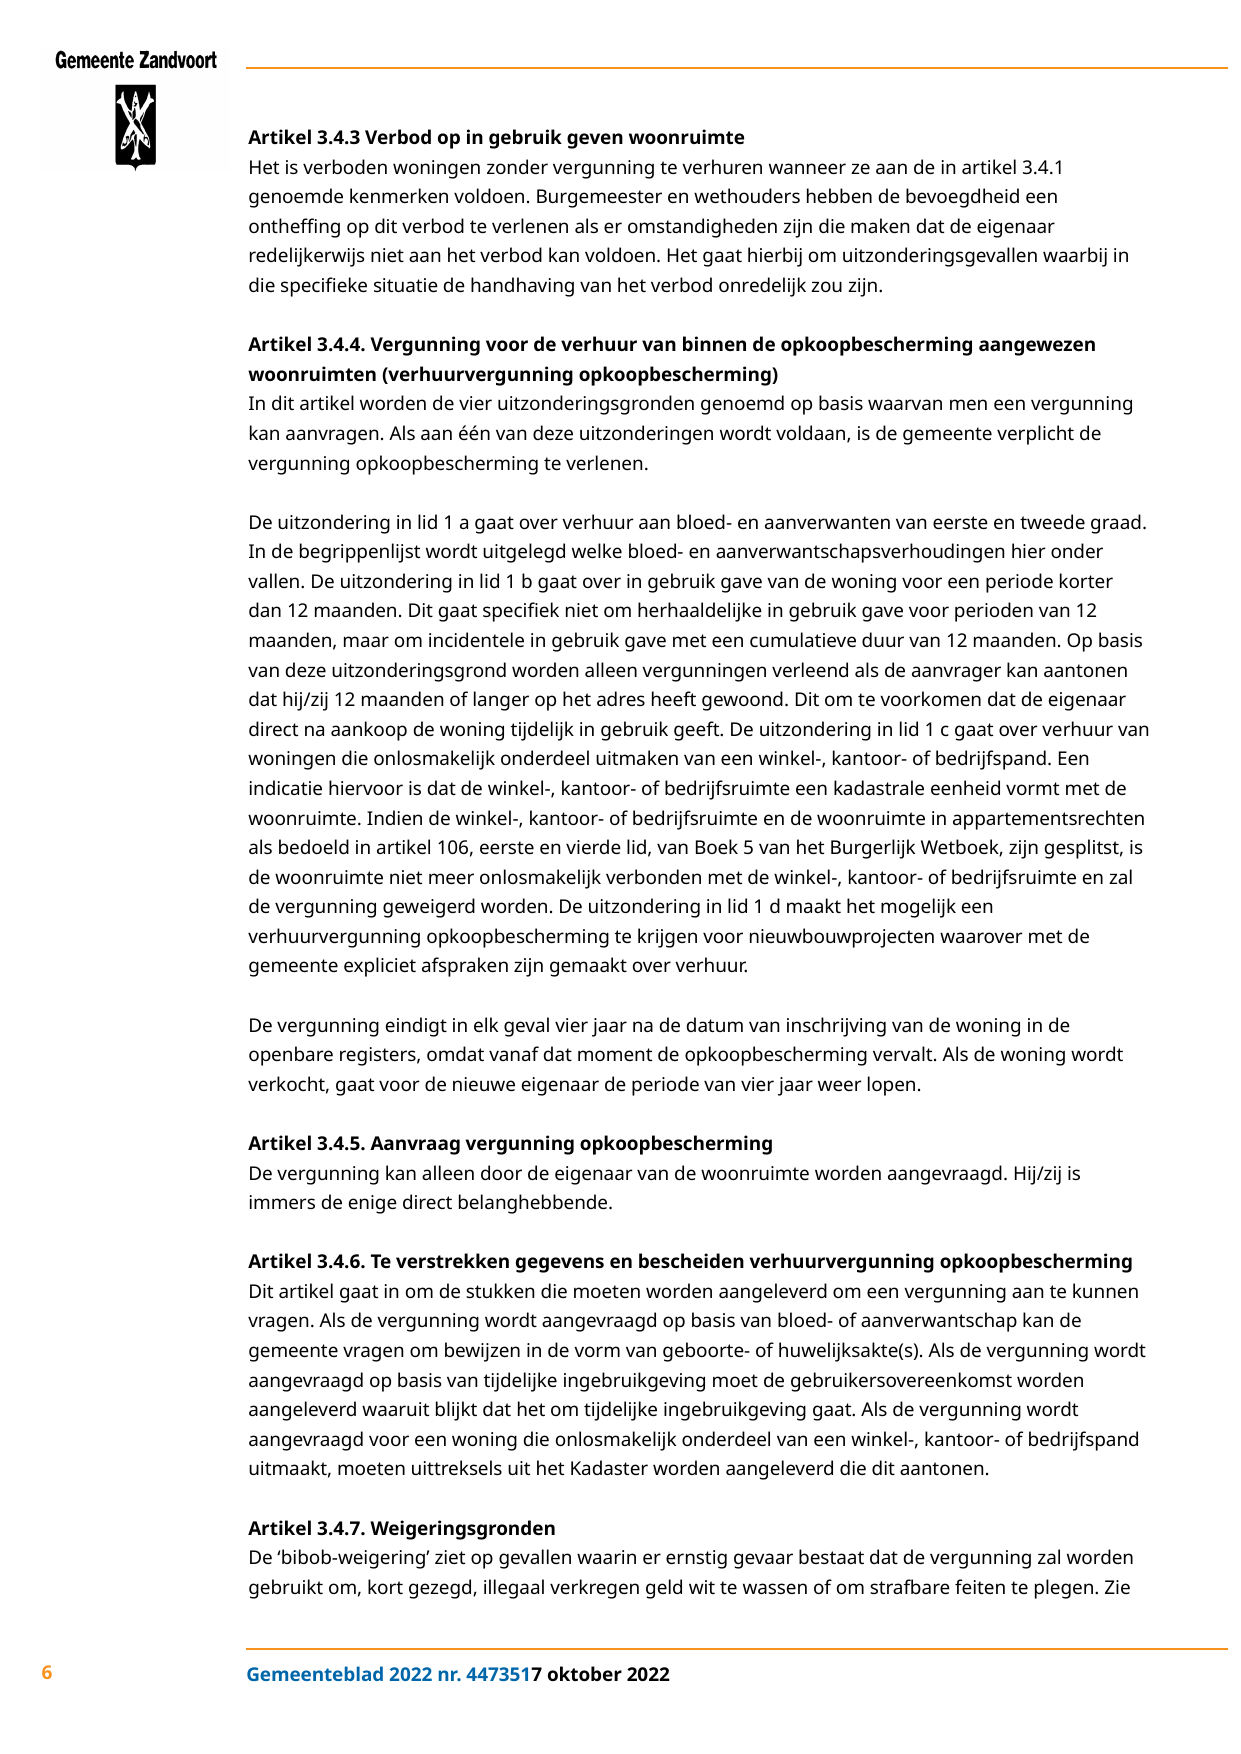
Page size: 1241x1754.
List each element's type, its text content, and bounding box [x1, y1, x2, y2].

text Dit artikel gaat in om de stukken die moeten worden aangeleverd om een vergunning aan te kunnen vragen. Als de vergunning wordt aangevraagd op basis van bloed- of aanverwantschap kan de gemeente vragen om bewijzen in de vorm van geboorte- of huwelijksakte(s). Als de vergunning wordt aangevraagd op basis van tijdelijke ingebruikgeving moet de gebruikersovereenkomst worden aangeleverd waaruit blijkt dat het om tijdelijke ingebruikgeving gaat. Als de vergunning wordt aangevraagd voor een woning die onlosmakelijk onderdeel van een winkel-, kantoor- of bedrijfspand uitmaakt, moeten uittreksels uit het Kadaster worden aangeleverd die dit aantonen. [248, 1278, 1152, 1481]
text De ‘bibob-weigering’ ziet op gevallen waarin er ernstig gevaar bestaat dat de vergunning zal worden gebruikt om, kort gezegd, illegaal verkregen geld wit te wassen of om strafbare feiten te plegen. Zie [248, 1544, 1152, 1600]
text De uitzondering in lid 1 a gaat over verhuur aan bloed- en aanverwanten van eerste en tweede graad. In de begrippenlijst wordt uitgelegd welke bloed- en aanverwantschapsverhoudingen hier onder vallen. De uitzondering in lid 1 b gaat over in gebruik gave van de woning voor een periode korter dan 12 maanden. Dit gaat specifiek niet om herhaaldelijke in gebruik gave voor perioden van 12 maanden, maar om incidentele in gebruik gave met een cumulatieve duur van 12 maanden. Op basis van deze uitzonderingsgrond worden alleen vergunningen verleend als de aanvrager kan aantonen dat hij/zij 12 maanden of langer op het adres heeft gewoond. Dit om te voorkomen dat de eigenaar direct na aankoop de woning tijdelijk in gebruik geeft. De uitzondering in lid 1 c gaat over verhuur van woningen die onlosmakelijk onderdeel uitmaken van een winkel-, kantoor- of bedrijfspand. Een indicatie hiervoor is dat de winkel-, kantoor- of bedrijfsruimte een kadastrale eenheid vormt met de woonruimte. Indien de winkel-, kantoor- of bedrijfsruimte en de woonruimte in appartementsrechten als bedoeld in artikel 106, eerste en vierde lid, van Boek 5 van het Burgerlijk Wetboek, zijn gesplitst, is de woonruimte niet meer onlosmakelijk verbonden met de winkel-, kantoor- of bedrijfsruimte en zal de vergunning geweigerd worden. De uitzondering in lid 1 d maakt het mogelijk een verhuurvergunning opkoopbescherming te krijgen voor nieuwbouwprojecten waarover met de gemeente expliciet afspraken zijn gemaakt over verhuur. [248, 509, 1152, 978]
text Artikel 3.4.6. Te verstrekken gegevens en bescheiden verhuurvergunning opkoopbescherming [248, 1248, 1152, 1274]
picture [41, 47, 231, 172]
text Artikel 3.4.3 Verbod op in gebruik geven woonruimte [248, 124, 1152, 150]
text In dit artikel worden de vier uitzonderingsgronden genoemd op basis waarvan men een vergunning kan aanvragen. Als aan één van deze uitzonderingen wordt voldaan, is de gemeente verplicht de vergunning opkoopbescherming te verlenen. [248, 391, 1152, 476]
text De vergunning kan alleen door de eigenaar van de woonruimte worden aangevraagd. Hij/zij is immers de enige direct belanghebbende. [248, 1160, 1152, 1215]
text Artikel 3.4.4. Vergunning voor de verhuur van binnen de opkoopbescherming aangewezen woonruimten (verhuurvergunning opkoopbescherming) [248, 331, 1152, 387]
text Artikel 3.4.5. Aanvraag vergunning opkoopbescherming [248, 1130, 1152, 1156]
text Het is verboden woningen zonder vergunning te verhuren wanneer ze aan de in artikel 3.4.1 genoemde kenmerken voldoen. Burgemeester en wethouders hebben de bevoegdheid een ontheffing op dit verbod te verlenen als er omstandigheden zijn die maken dat de eigenaar redelijkerwijs niet aan het verbod kan voldoen. Het gaat hierbij om uitzonderingsgevallen waarbij in die specifieke situatie de handhaving van het verbod onredelijk zou zijn. [248, 154, 1152, 298]
text Artikel 3.4.7. Weigeringsgronden [248, 1515, 1152, 1541]
text De vergunning eindigt in elk geval vier jaar na de datum van inschrijving van de woning in de openbare registers, omdat vanaf dat moment de opkoopbescherming vervalt. Als de woning wordt verkocht, gaat voor de nieuwe eigenaar de periode van vier jaar weer lopen. [248, 1012, 1152, 1097]
